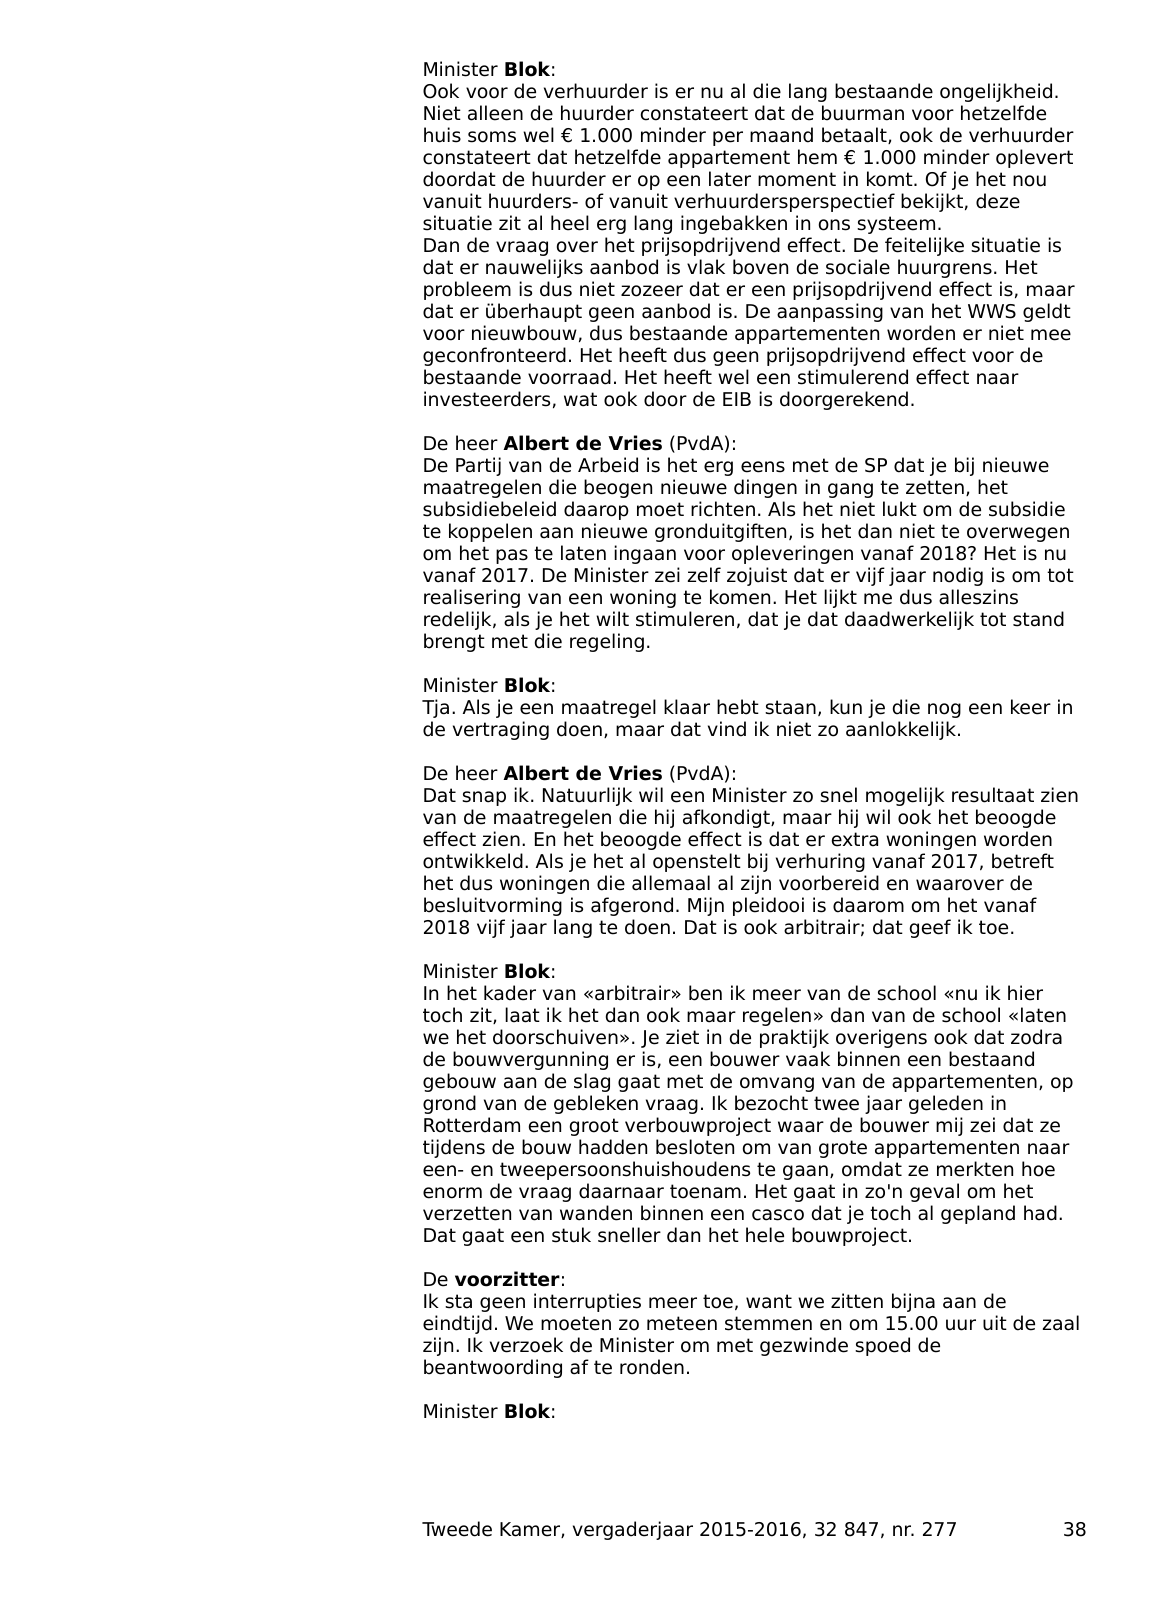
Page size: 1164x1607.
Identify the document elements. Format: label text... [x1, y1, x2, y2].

text Ook voor de verhuurder is er nu al die lang bestaande ongelijkheid. Niet alleen de huurder constateert dat de buurman voor hetzelfde huis soms wel € 1.000 minder per maand betaalt, ook de verhuurder constateert dat hetzelfde appartement hem € 1.000 minder oplevert doordat de huurder er op een later moment in komt. Of je het nou vanuit huurders- of vanuit verhuurdersperspectief bekijkt, deze situatie zit al heel erg lang ingebakken in ons systeem. [422, 81, 1087, 235]
text De Partij van de Arbeid is het erg eens met de SP dat je bij nieuwe maatregelen die beogen nieuwe dingen in gang te zetten, het subsidiebeleid daarop moet richten. Als het niet lukt om de subsidie te koppelen aan nieuwe gronduitgiften, is het dan niet te overwegen om het pas te laten ingaan voor opleveringen vanaf 2018? Het is nu vanaf 2017. De Minister zei zelf zojuist dat er vijf jaar nodig is om tot realisering van een woning te komen. Het lijkt me dus alleszins redelijk, als je het wilt stimuleren, dat je dat daadwerkelijk tot stand brengt met die regeling. [422, 455, 1087, 653]
text Dan de vraag over het prijsopdrijvend effect. De feitelijke situatie is dat er nauwelijks aanbod is vlak boven de sociale huurgrens. Het probleem is dus niet zozeer dat er een prijsopdrijvend effect is, maar dat er überhaupt geen aanbod is. De aanpassing van het WWS geldt voor nieuwbouw, dus bestaande appartementen worden er niet mee geconfronteerd. Het heeft dus geen prijsopdrijvend effect voor de bestaande voorraad. Het heeft wel een stimulerend effect naar investeerders, wat ook door de EIB is doorgerekend. [422, 235, 1087, 411]
text Minister Blok: [422, 1401, 1087, 1423]
text De heer Albert de Vries (PvdA): [422, 433, 1087, 455]
text Ik sta geen interrupties meer toe, want we zitten bijna aan de eindtijd. We moeten zo meteen stemmen en om 15.00 uur uit de zaal zijn. Ik verzoek de Minister om met gezwinde spoed de beantwoording af te ronden. [422, 1291, 1087, 1379]
text Minister Blok: [422, 59, 1087, 81]
text In het kader van «arbitrair» ben ik meer van de school «nu ik hier toch zit, laat ik het dan ook maar regelen» dan van de school «laten we het doorschuiven». Je ziet in de praktijk overigens ook dat zodra de bouwvergunning er is, een bouwer vaak binnen een bestaand gebouw aan de slag gaat met de omvang van de appartementen, op grond van de gebleken vraag. Ik bezocht twee jaar geleden in Rotterdam een groot verbouwproject waar de bouwer mij zei dat ze tijdens de bouw hadden besloten om van grote appartementen naar een- en tweepersoonshuishoudens te gaan, omdat ze merkten hoe enorm de vraag daarnaar toenam. Het gaat in zo'n geval om het verzetten van wanden binnen een casco dat je toch al gepland had. Dat gaat een stuk sneller dan het hele bouwproject. [422, 983, 1087, 1247]
text De voorzitter: [422, 1269, 1087, 1291]
text Minister Blok: [422, 961, 1087, 983]
text De heer Albert de Vries (PvdA): [422, 763, 1087, 785]
text Minister Blok: [422, 675, 1087, 697]
text Tja. Als je een maatregel klaar hebt staan, kun je die nog een keer in de vertraging doen, maar dat vind ik niet zo aanlokkelijk. [422, 697, 1087, 741]
text Dat snap ik. Natuurlijk wil een Minister zo snel mogelijk resultaat zien van de maatregelen die hij afkondigt, maar hij wil ook het beoogde effect zien. En het beoogde effect is dat er extra woningen worden ontwikkeld. Als je het al openstelt bij verhuring vanaf 2017, betreft het dus woningen die allemaal al zijn voorbereid en waarover de besluitvorming is afgerond. Mijn pleidooi is daarom om het vanaf 2018 vijf jaar lang te doen. Dat is ook arbitrair; dat geef ik toe. [422, 785, 1087, 939]
